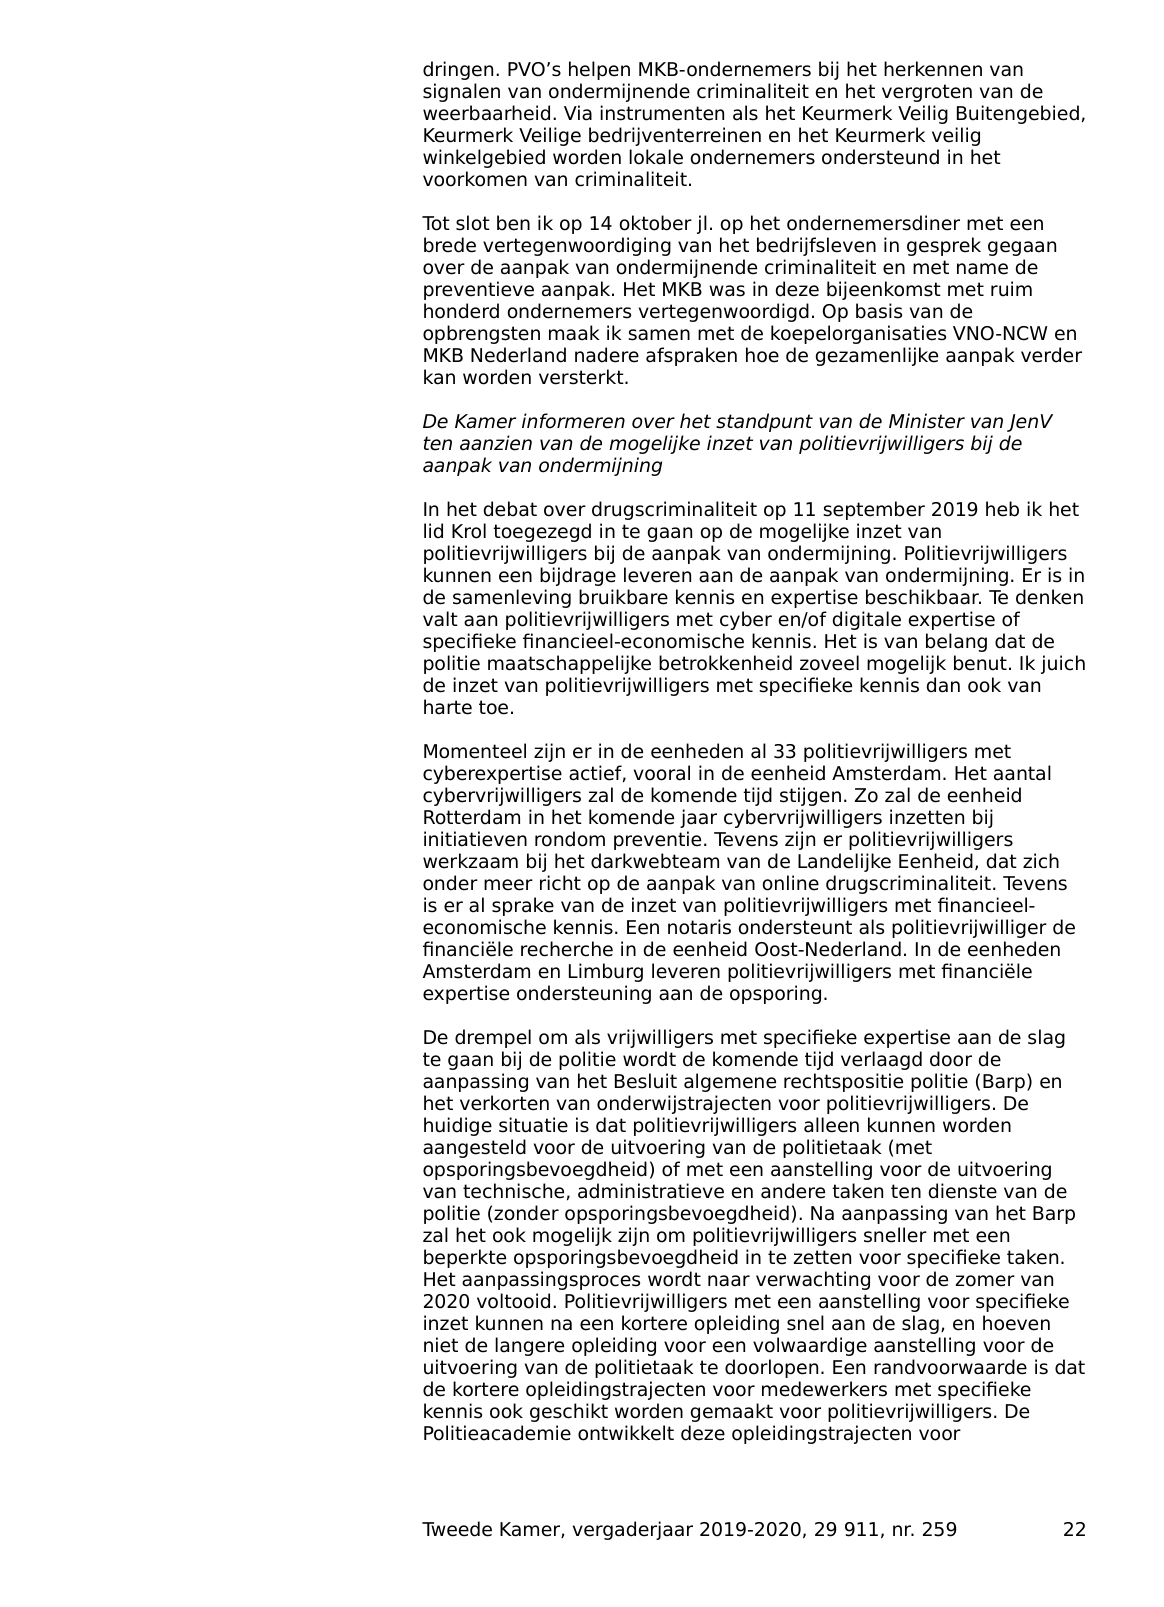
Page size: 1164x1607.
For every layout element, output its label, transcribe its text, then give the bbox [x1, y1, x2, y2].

text Tot slot ben ik op 14 oktober jl. op het ondernemersdiner met een brede vertegenwoordiging van het bedrijfsleven in gesprek gegaan over de aanpak van ondermijnende criminaliteit en met name de preventieve aanpak. Het MKB was in deze bijeenkomst met ruim honderd ondernemers vertegenwoordigd. Op basis van de opbrengsten maak ik samen met de koepelorganisaties VNO-NCW en MKB Nederland nadere afspraken hoe de gezamenlijke aanpak verder kan worden versterkt. [422, 213, 1087, 389]
text dringen. PVO’s helpen MKB-ondernemers bij het herkennen van signalen van ondermijnende criminaliteit en het vergroten van de weerbaarheid. Via instrumenten als het Keurmerk Veilig Buitengebied, Keurmerk Veilige bedrijventerreinen en het Keurmerk veilig winkelgebied worden lokale ondernemers ondersteund in het voorkomen van criminaliteit. [422, 59, 1087, 191]
text Momenteel zijn er in de eenheden al 33 politievrijwilligers met cyberexpertise actief, vooral in de eenheid Amsterdam. Het aantal cybervrijwilligers zal de komende tijd stijgen. Zo zal de eenheid Rotterdam in het komende jaar cybervrijwilligers inzetten bij initiatieven rondom preventie. Tevens zijn er politievrijwilligers werkzaam bij het darkwebteam van de Landelijke Eenheid, dat zich onder meer richt op de aanpak van online drugscriminaliteit. Tevens is er al sprake van de inzet van politievrijwilligers met financieel-economische kennis. Een notaris ondersteunt als politievrijwilliger de financiële recherche in de eenheid Oost-Nederland. In de eenheden Amsterdam en Limburg leveren politievrijwilligers met financiële expertise ondersteuning aan de opsporing. [422, 741, 1087, 1005]
text De drempel om als vrijwilligers met specifieke expertise aan de slag te gaan bij de politie wordt de komende tijd verlaagd door de aanpassing van het Besluit algemene rechtspositie politie (Barp) en het verkorten van onderwijstrajecten voor politievrijwilligers. De huidige situatie is dat politievrijwilligers alleen kunnen worden aangesteld voor de uitvoering van de politietaak (met opsporingsbevoegdheid) of met een aanstelling voor de uitvoering van technische, administratieve en andere taken ten dienste van de politie (zonder opsporingsbevoegdheid). Na aanpassing van het Barp zal het ook mogelijk zijn om politievrijwilligers sneller met een beperkte opsporingsbevoegdheid in te zetten voor specifieke taken. Het aanpassingsproces wordt naar verwachting voor de zomer van 2020 voltooid. Politievrijwilligers met een aanstelling voor specifieke inzet kunnen na een kortere opleiding snel aan de slag, en hoeven niet de langere opleiding voor een volwaardige aanstelling voor de uitvoering van de politietaak te doorlopen. Een randvoorwaarde is dat de kortere opleidingstrajecten voor medewerkers met specifieke kennis ook geschikt worden gemaakt voor politievrijwilligers. De Politieacademie ontwikkelt deze opleidingstrajecten voor [422, 1027, 1087, 1445]
subtitle De Kamer informeren over het standpunt van de Minister van JenV ten aanzien van de mogelijke inzet van politievrijwilligers bij de aanpak van ondermijning [422, 411, 1087, 477]
text In het debat over drugscriminaliteit op 11 september 2019 heb ik het lid Krol toegezegd in te gaan op de mogelijke inzet van politievrijwilligers bij de aanpak van ondermijning. Politievrijwilligers kunnen een bijdrage leveren aan de aanpak van ondermijning. Er is in de samenleving bruikbare kennis en expertise beschikbaar. Te denken valt aan politievrijwilligers met cyber en/of digitale expertise of specifieke financieel-economische kennis. Het is van belang dat de politie maatschappelijke betrokkenheid zoveel mogelijk benut. Ik juich de inzet van politievrijwilligers met specifieke kennis dan ook van harte toe. [422, 499, 1087, 719]
